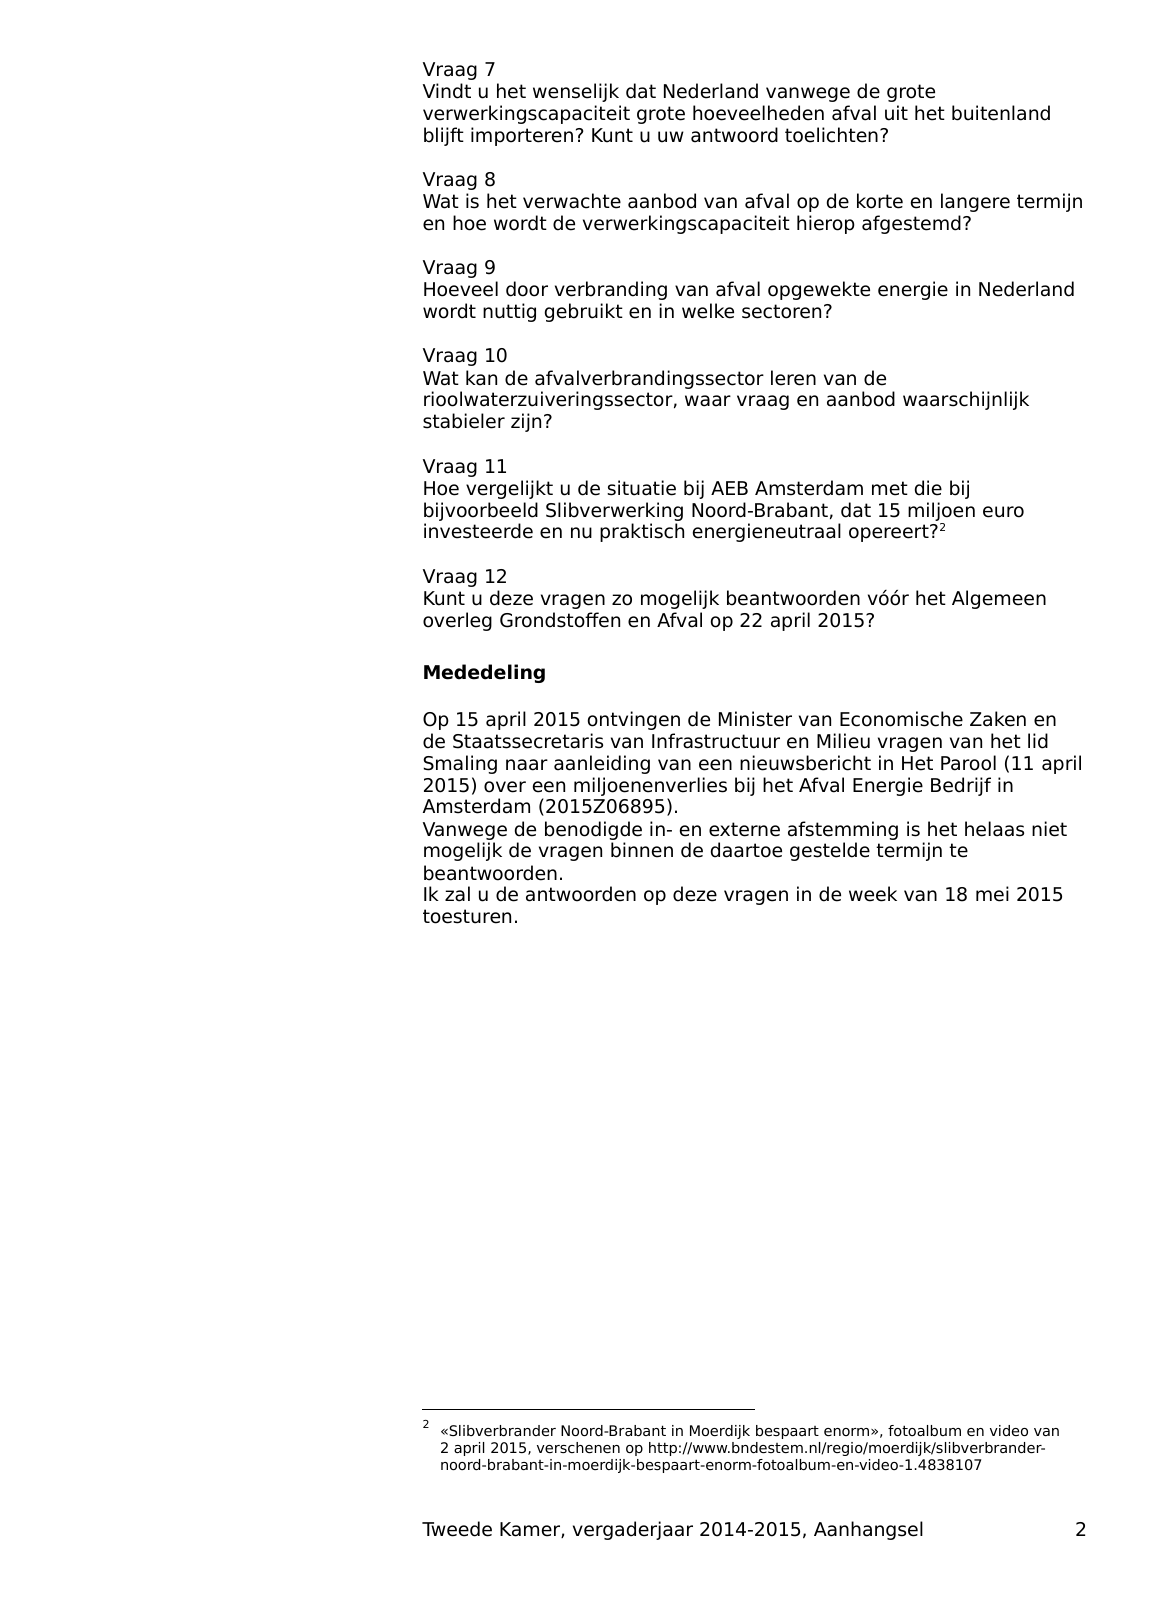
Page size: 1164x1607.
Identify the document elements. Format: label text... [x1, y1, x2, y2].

text Vraag 12 [422, 566, 1087, 588]
text Op 15 april 2015 ontvingen de Minister van Economische Zaken en de Staatssecretaris van Infrastructuur en Milieu vragen van het lid Smaling naar aanleiding van een nieuwsbericht in Het Parool (11 april 2015) over een miljoenenverlies bij het Afval Energie Bedrijf in Amsterdam (2015Z06895). [422, 708, 1087, 818]
subtitle Mededeling [422, 662, 1087, 683]
text Vraag 9 [422, 257, 1087, 279]
text Ik zal u de antwoorden op deze vragen in de week van 18 mei 2015 toesturen. [422, 884, 1087, 928]
text Hoeveel door verbranding van afval opgewekte energie in Nederland wordt nuttig gebruikt en in welke sectoren? [422, 279, 1087, 323]
text Wat kan de afvalverbrandingssector leren van de rioolwaterzuiveringssector, waar vraag en aanbod waarschijnlijk stabieler zijn? [422, 367, 1087, 433]
text «Slibverbrander Noord-Brabant in Moerdijk bespaart enorm», fotoalbum en video van 2 april 2015, verschenen op http://www.bndestem.nl/regio/moerdijk/slibverbrander-noord-brabant-in-moerdijk-bespaart-enorm-fotoalbum-en-video-1.4838107 [422, 1418, 1087, 1474]
text Vraag 10 [422, 345, 1087, 367]
text Wat is het verwachte aanbod van afval op de korte en langere termijn en hoe wordt de verwerkingscapaciteit hierop afgestemd? [422, 191, 1087, 235]
text Vraag 7 [422, 59, 1087, 81]
text Hoe vergelijkt u de situatie bij AEB Amsterdam met die bij bijvoorbeeld Slibverwerking Noord-Brabant, dat 15 miljoen euro investeerde en nu praktisch energieneutraal opereert? [422, 477, 1087, 543]
text Vanwege de benodigde in- en externe afstemming is het helaas niet mogelijk de vragen binnen de daartoe gestelde termijn te beantwoorden. [422, 818, 1087, 884]
text Vindt u het wenselijk dat Nederland vanwege de grote verwerkingscapaciteit grote hoeveelheden afval uit het buitenland blijft importeren? Kunt u uw antwoord toelichten? [422, 81, 1087, 147]
text Vraag 11 [422, 456, 1087, 477]
text Vraag 8 [422, 169, 1087, 191]
text Kunt u deze vragen zo mogelijk beantwoorden vóór het Algemeen overleg Grondstoffen en Afval op 22 april 2015? [422, 588, 1087, 632]
